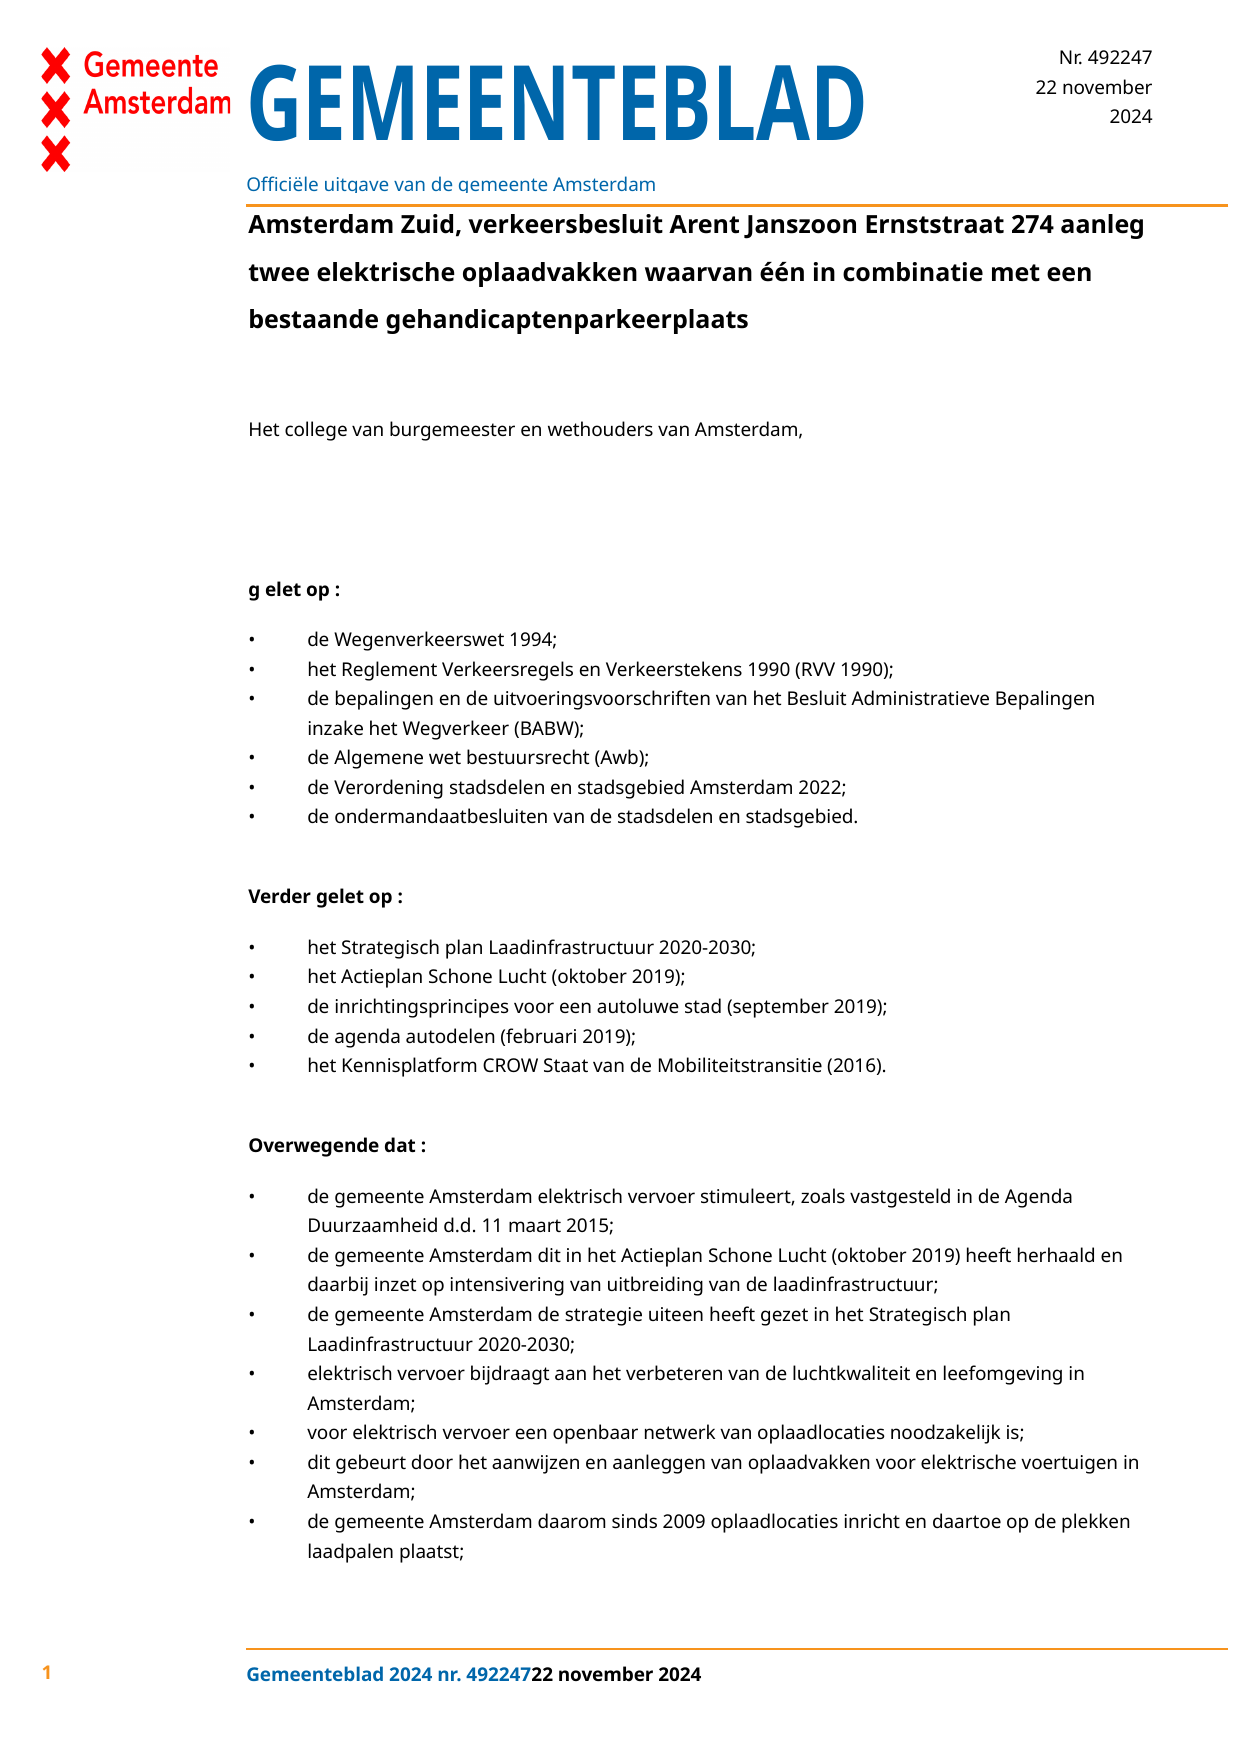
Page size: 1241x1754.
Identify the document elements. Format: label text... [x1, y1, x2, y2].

list de ondermandaatbesluiten van de stadsdelen en stadsgebied. [248, 804, 1152, 829]
text Het college van burgemeester en wethouders van Amsterdam, [248, 416, 1152, 442]
list de Verordening stadsdelen en stadsgebied Amsterdam 2022; [248, 774, 1152, 800]
list de Wegenverkeerswet 1994; [248, 626, 1152, 652]
list de gemeente Amsterdam dit in het Actieplan Schone Lucht (oktober 2019) heeft herhaald en daarbij inzet op intensivering van uitbreiding van de laadinfrastructuur; [248, 1242, 1152, 1297]
list de agenda autodelen (februari 2019); [248, 1023, 1152, 1049]
list dit gebeurt door het aanwijzen en aanleggen van oplaadvakken voor elektrische voertuigen in Amsterdam; [248, 1449, 1152, 1504]
text Verder gelet op : [248, 884, 1152, 909]
list het Reglement Verkeersregels en Verkeerstekens 1990 (RVV 1990); [248, 656, 1152, 682]
list elektrisch vervoer bijdraagt aan het verbeteren van de luchtkwaliteit en leefomgeving in Amsterdam; [248, 1360, 1152, 1416]
text g elet op : [248, 576, 1152, 602]
text Overwegende dat : [248, 1132, 1152, 1158]
text Amsterdam Zuid, verkeersbesluit Arent Janszoon Ernststraat 274 aanleg twee elektrische oplaadvakken waarvan één in combinatie met een bestaande gehandicaptenparkeerplaats [248, 207, 1152, 336]
list het Actieplan Schone Lucht (oktober 2019); [248, 964, 1152, 989]
list de gemeente Amsterdam de strategie uiteen heeft gezet in het Strategisch plan Laadinfrastructuur 2020-2030; [248, 1301, 1152, 1357]
list het Kennisplatform CROW Staat van de Mobiliteitstransitie (2016). [248, 1052, 1152, 1078]
picture [41, 47, 231, 172]
list voor elektrisch vervoer een openbaar netwerk van oplaadlocaties noodzakelijk is; [248, 1419, 1152, 1445]
list de inrichtingsprincipes voor een autoluwe stad (september 2019); [248, 993, 1152, 1019]
list de bepalingen en de uitvoeringsvoorschriften van het Besluit Administratieve Bepalingen inzake het Wegverkeer (BABW); [248, 685, 1152, 741]
list de gemeente Amsterdam daarom sinds 2009 oplaadlocaties inricht en daartoe op de plekken laadpalen plaatst; [248, 1508, 1152, 1564]
list het Strategisch plan Laadinfrastructuur 2020-2030; [248, 934, 1152, 960]
list de Algemene wet bestuursrecht (Awb); [248, 744, 1152, 770]
list de gemeente Amsterdam elektrisch vervoer stimuleert, zoals vastgesteld in de Agenda Duurzaamheid d.d. 11 maart 2015; [248, 1183, 1152, 1238]
